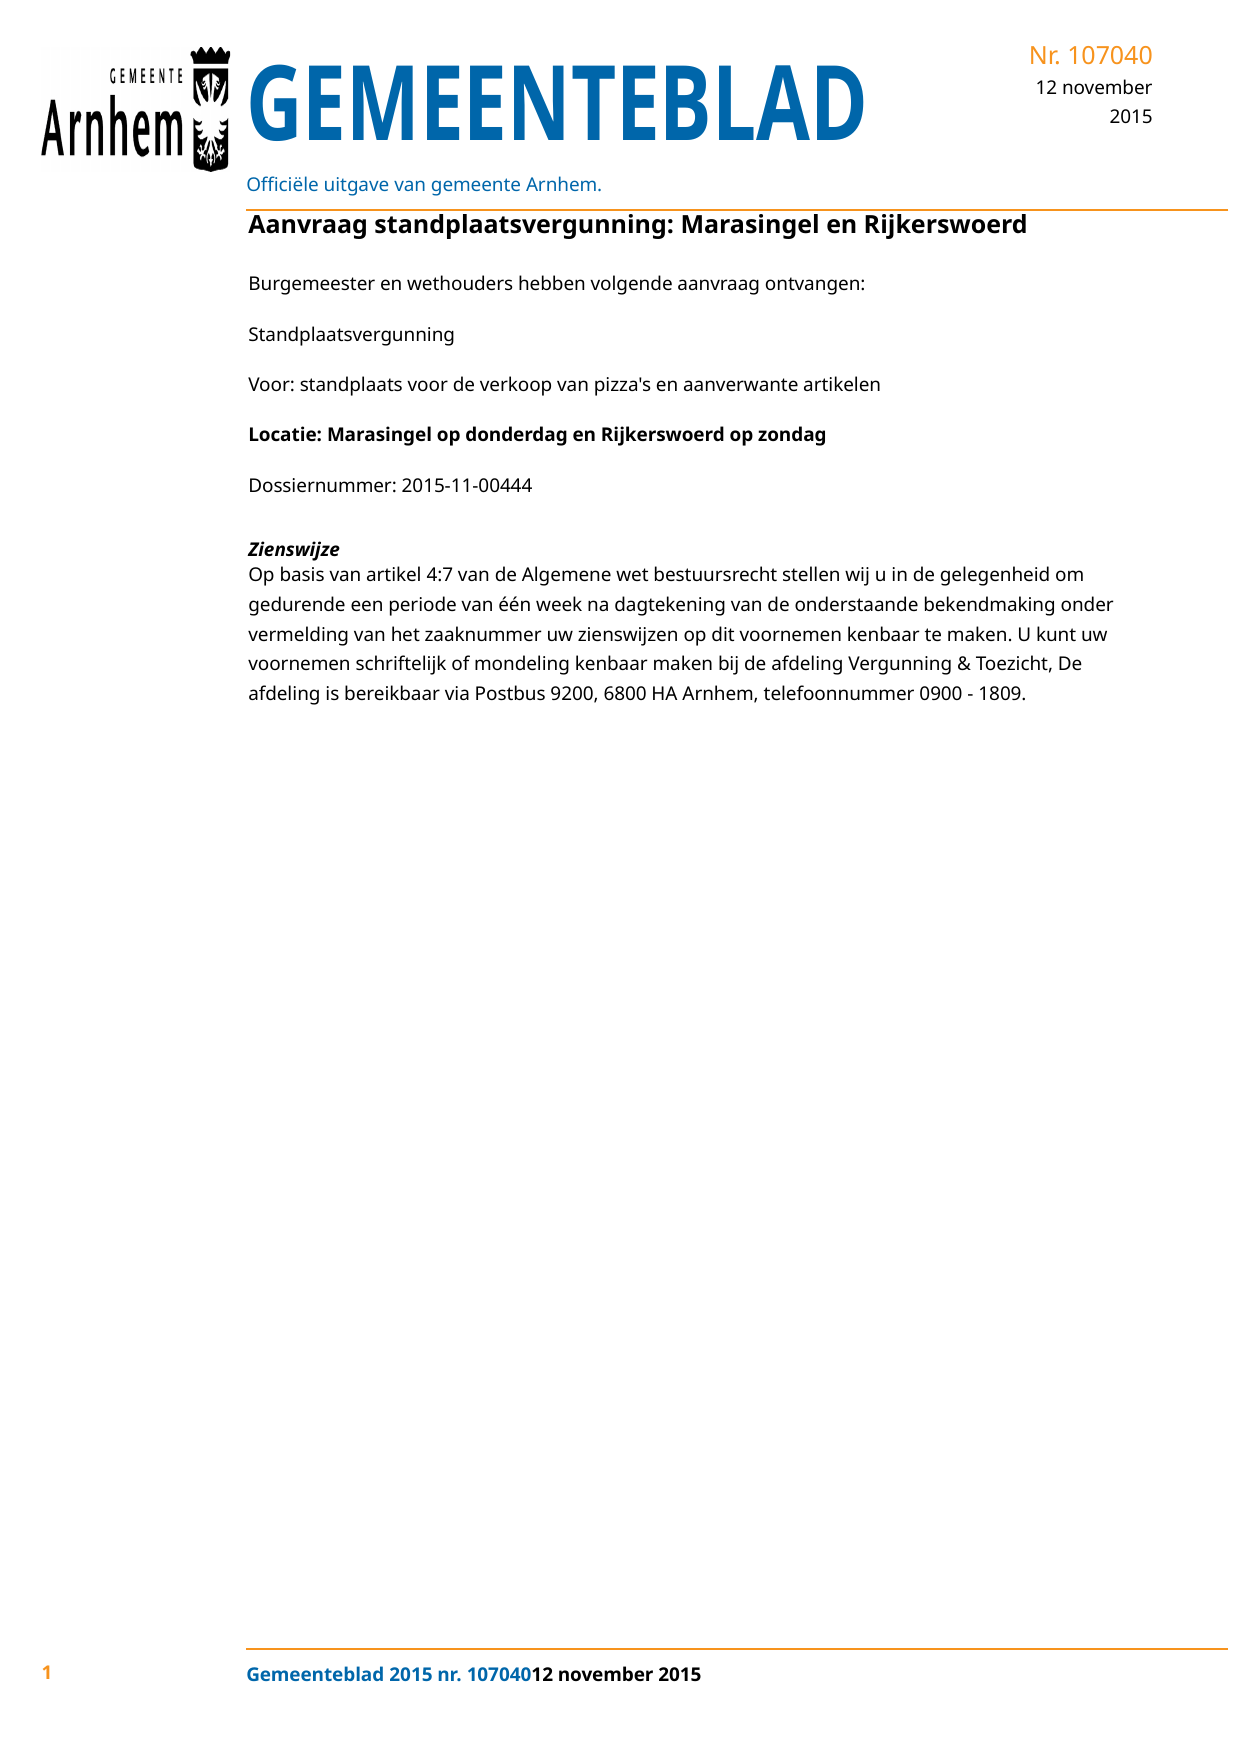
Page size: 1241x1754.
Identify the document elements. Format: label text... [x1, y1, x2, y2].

text Standplaatsvergunning [248, 321, 1152, 346]
text Aanvraag standplaatsvergunning: Marasingel en Rijkerswoerd [248, 211, 1152, 241]
text Op basis van artikel 4:7 van de Algemene wet bestuursrecht stellen wij u in de gelegenheid om gedurende een periode van één week na dagtekening van de onderstaande bekendmaking onder vermelding van het zaaknummer uw zienswijzen op dit voornemen kenbaar te maken. U kunt uw voornemen schriftelijk of mondeling kenbaar maken bij de afdeling Vergunning & Toezicht, De afdeling is bereikbaar via Postbus 9200, 6800 HA Arnhem, telefoonnummer 0900 - 1809. [248, 562, 1152, 706]
text Zienswijze [248, 536, 1152, 562]
picture [41, 47, 231, 172]
text Locatie: Marasingel op donderdag en Rijkerswoerd op zondag [248, 422, 1152, 447]
text Voor: standplaats voor de verkoop van pizza's en aanverwante artikelen [248, 371, 1152, 397]
text Dossiernummer: 2015-11-00444 [248, 472, 1152, 498]
text Burgemeester en wethouders hebben volgende aanvraag ontvangen: [248, 270, 1152, 296]
